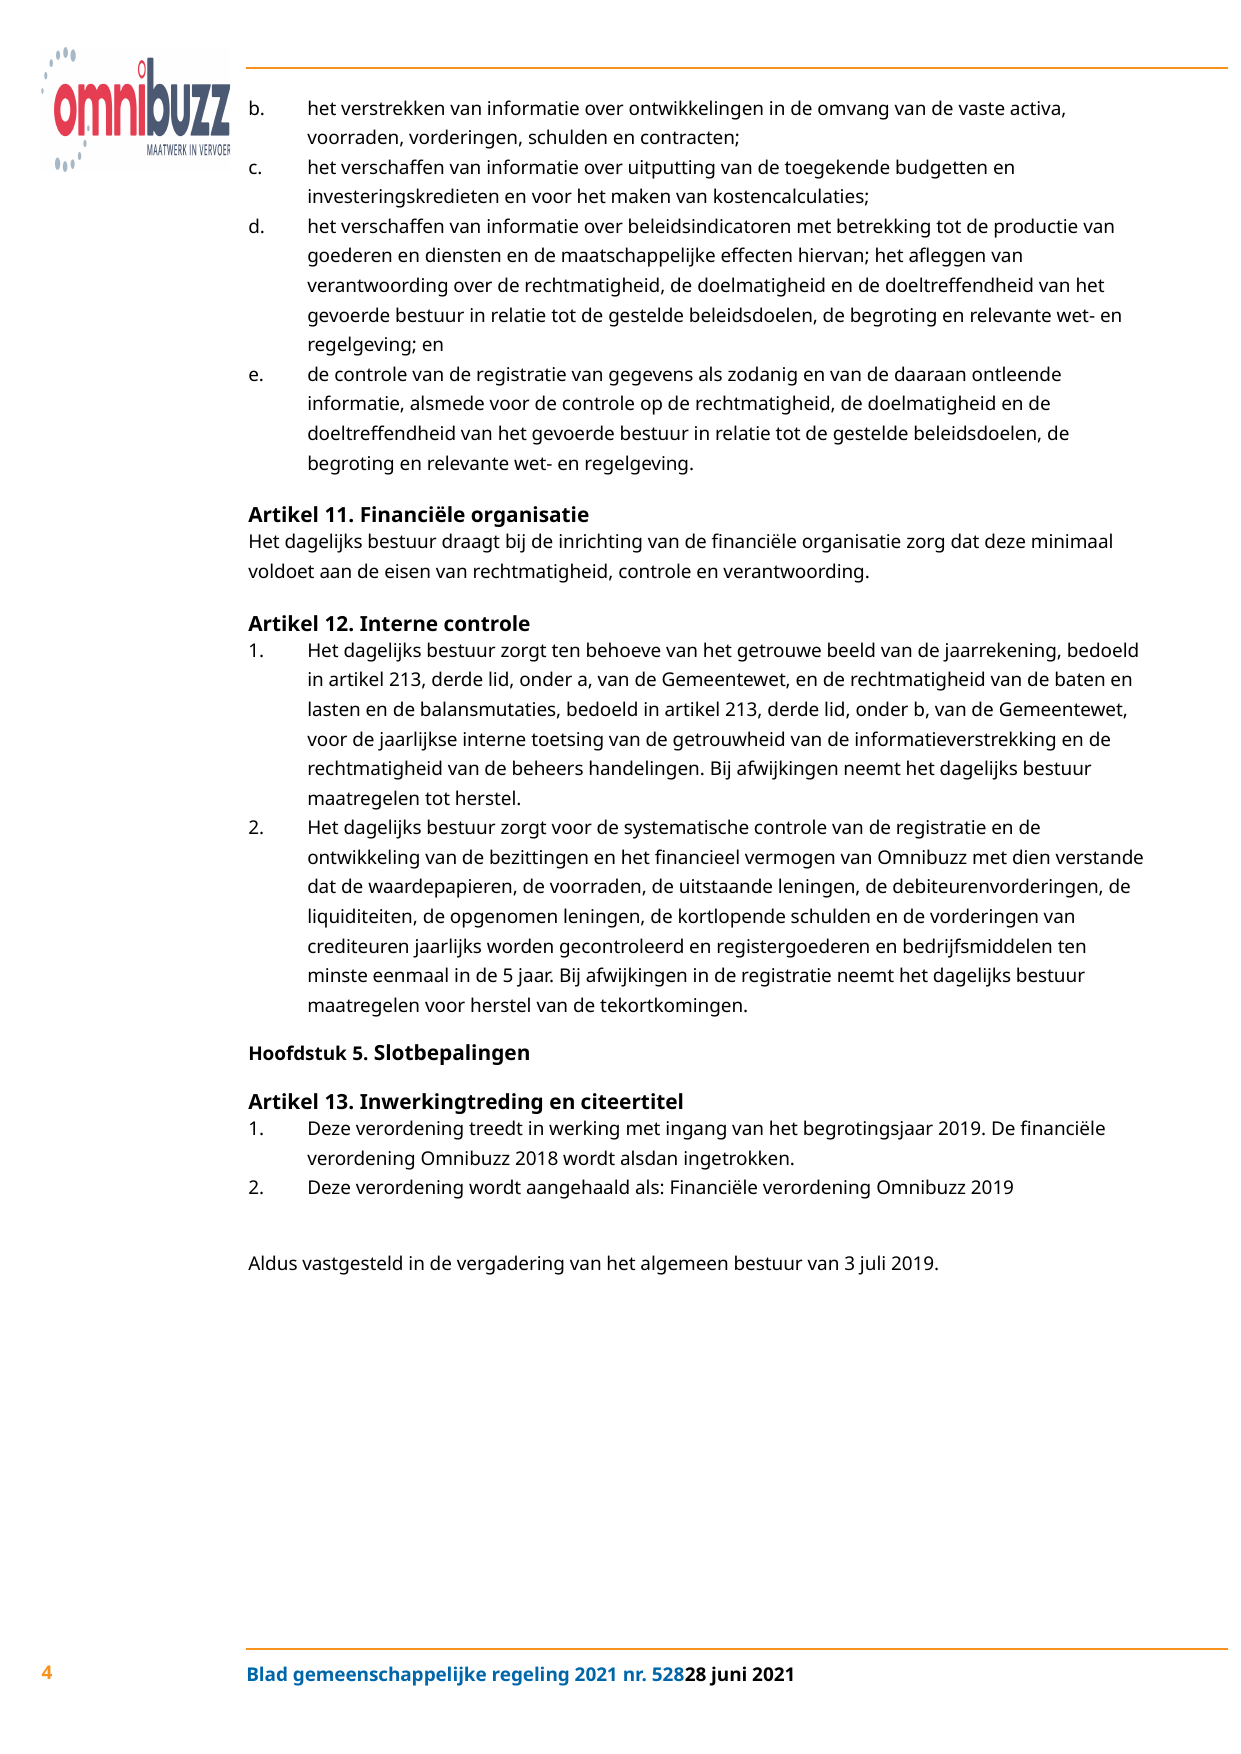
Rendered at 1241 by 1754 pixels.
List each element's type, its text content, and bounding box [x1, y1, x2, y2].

list het verstrekken van informatie over ontwikkelingen in de omvang van de vaste activa, voorraden, vorderingen, schulden en contracten; [248, 95, 1152, 150]
text Artikel 13. Inwerkingtreding en citeertitel [248, 1087, 1152, 1115]
text Aldus vastgesteld in de vergadering van het algemeen bestuur van 3 juli 2019. [248, 1250, 1152, 1276]
list het verschaffen van informatie over beleidsindicatoren met betrekking tot de productie van goederen en diensten en de maatschappelijke effecten hiervan; het afleggen van verantwoording over de rechtmatigheid, de doelmatigheid en de doeltreffendheid van het gevoerde bestuur in relatie tot de gestelde beleidsdoelen, de begroting en relevante wet- en regelgeving; en [248, 213, 1152, 357]
text Het dagelijks bestuur draagt bij de inrichting van de financiële organisatie zorg dat deze minimaal voldoet aan de eisen van rechtmatigheid, controle en verantwoording. [248, 529, 1152, 584]
text Artikel 11. Financiële organisatie [248, 500, 1152, 529]
list de controle van de registratie van gegevens als zodanig en van de daaraan ontleende informatie, alsmede voor de controle op de rechtmatigheid, de doelmatigheid en de doeltreffendheid van het gevoerde bestuur in relatie tot de gestelde beleidsdoelen, de begroting en relevante wet- en regelgeving. [248, 361, 1152, 476]
picture [41, 47, 231, 172]
text Hoofdstuk 5. Slotbepalingen [248, 1038, 1152, 1066]
list Het dagelijks bestuur zorgt ten behoeve van het getrouwe beeld van de jaarrekening, bedoeld in artikel 213, derde lid, onder a, van de Gemeentewet, en de rechtmatigheid van de baten en lasten en de balansmutaties, bedoeld in artikel 213, derde lid, onder b, van de Gemeentewet, voor de jaarlijkse interne toetsing van de getrouwheid van de informatieverstrekking en de rechtmatigheid van de beheers handelingen. Bij afwijkingen neemt het dagelijks bestuur maatregelen tot herstel. [248, 637, 1152, 811]
list Het dagelijks bestuur zorgt voor de systematische controle van de registratie en de ontwikkeling van de bezittingen en het financieel vermogen van Omnibuzz met dien verstande dat de waardepapieren, de voorraden, de uitstaande leningen, de debiteurenvorderingen, de liquiditeiten, de opgenomen leningen, de kortlopende schulden en de vorderingen van crediteuren jaarlijks worden gecontroleerd en registergoederen en bedrijfsmiddelen ten minste eenmaal in de 5 jaar. Bij afwijkingen in de registratie neemt het dagelijks bestuur maatregelen voor herstel van de tekortkomingen. [248, 814, 1152, 1018]
list het verschaffen van informatie over uitputting van de toegekende budgetten en investeringskredieten en voor het maken van kostencalculaties; [248, 154, 1152, 209]
text Artikel 12. Interne controle [248, 609, 1152, 637]
list Deze verordening treedt in werking met ingang van het begrotingsjaar 2019. De financiële verordening Omnibuzz 2018 wordt alsdan ingetrokken. [248, 1115, 1152, 1171]
list Deze verordening wordt aangehaald als: Financiële verordening Omnibuzz 2019 [248, 1174, 1152, 1200]
